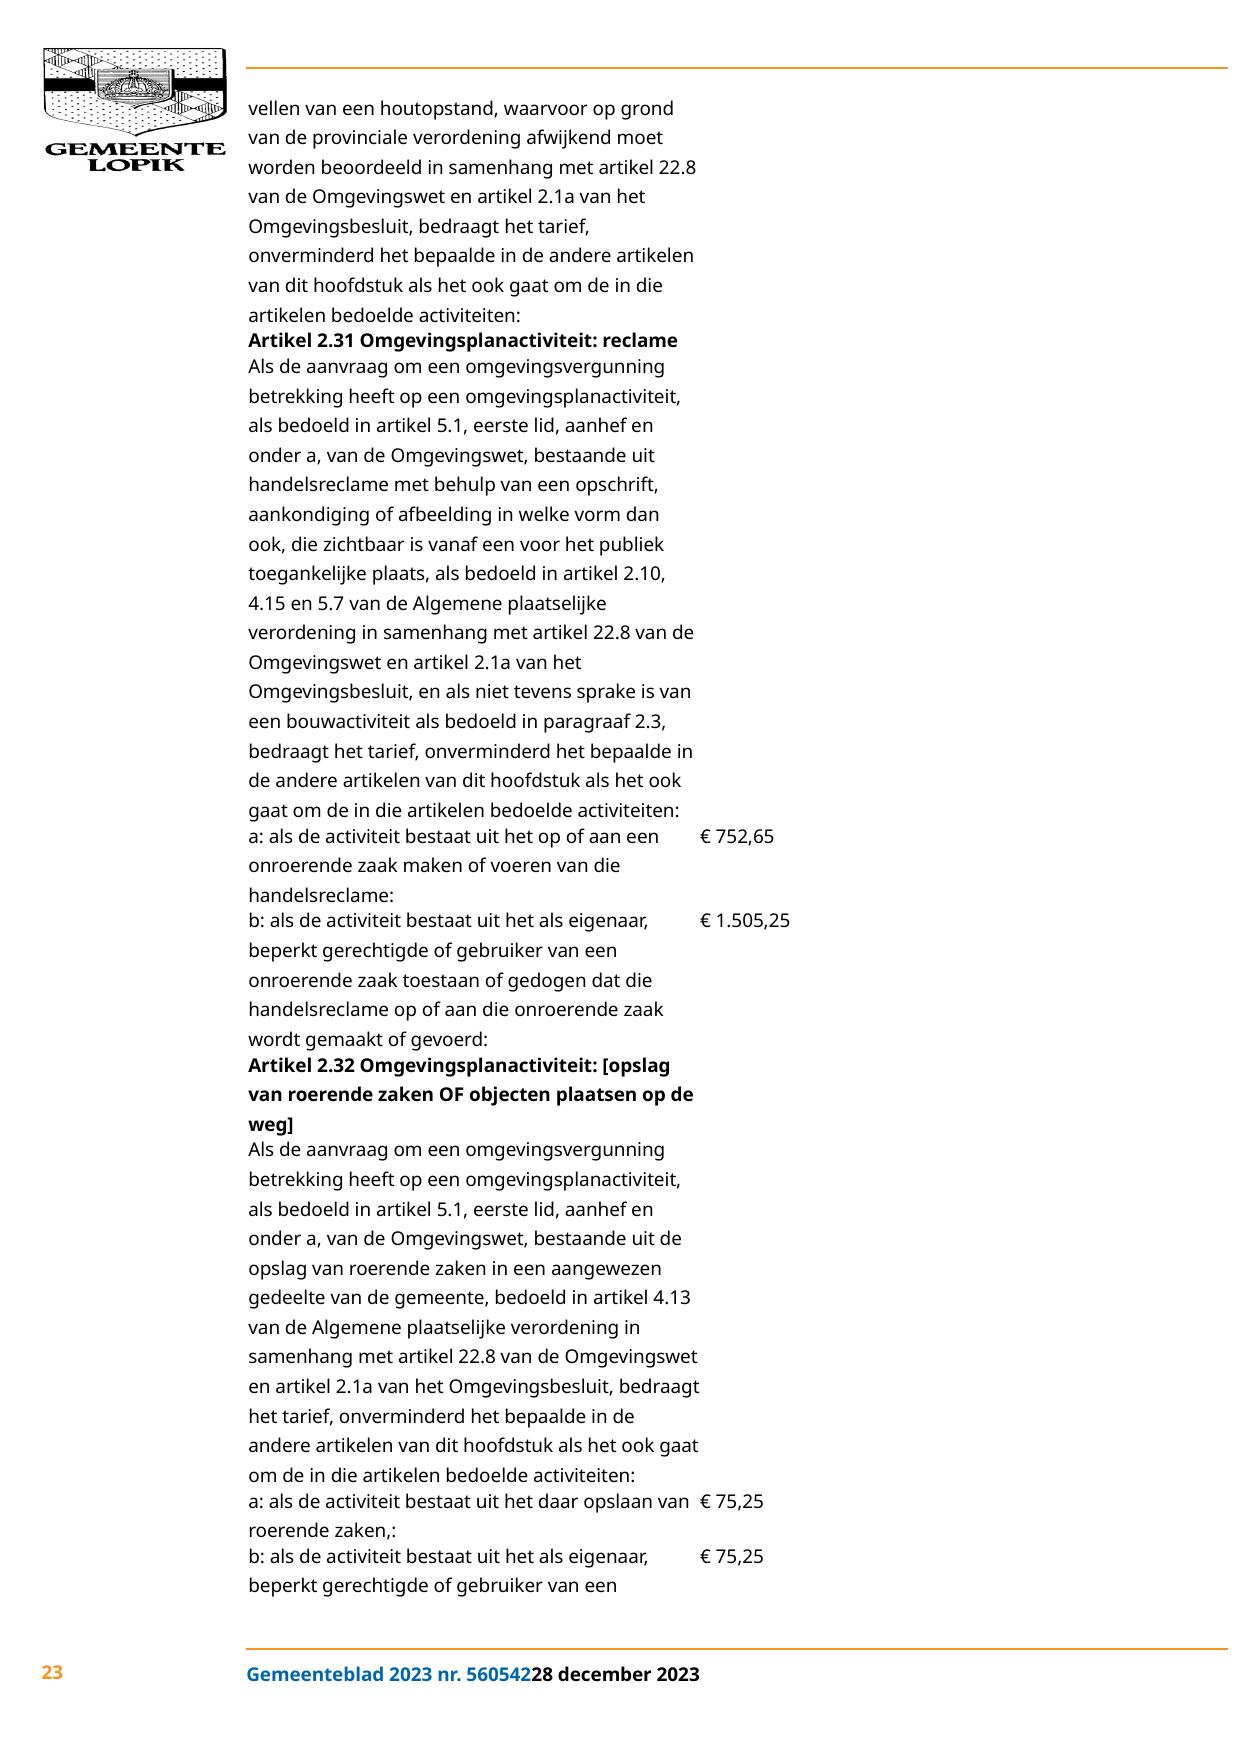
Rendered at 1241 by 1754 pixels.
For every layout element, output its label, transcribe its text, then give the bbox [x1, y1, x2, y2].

table_cell Artikel 2.32 Omgevingsplanactiviteit: [opslag van roerende zaken OF objecten plaatsen op de weg] [248, 1052, 700, 1137]
table_cell € 75,25 [700, 1543, 1152, 1598]
table_cell Artikel 2.31 Omgevingsplanactiviteit: reclame [248, 328, 700, 353]
table_cell vellen van een houtopstand, waarvoor op grond van de provinciale verordening afwijkend moet worden beoordeeld in samenhang met artikel 22.8 van de Omgevingswet en artikel 2.1a van het Omgevingsbesluit, bedraagt het tarief, onverminderd het bepaalde in de andere artikelen van dit hoofdstuk als het ook gaat om de in die artikelen bedoelde activiteiten: [248, 95, 700, 328]
table_cell a: als de activiteit bestaat uit het op of aan een onroerende zaak maken of voeren van die handelsreclame: [248, 823, 700, 908]
table_cell € 1.505,25 [700, 908, 1152, 1052]
picture [41, 47, 231, 172]
table_cell € 75,25 [700, 1488, 1152, 1543]
table_cell b: als de activiteit bestaat uit het als eigenaar, beperkt gerechtigde of gebruiker van een onroerende zaak toestaan of gedogen dat die handelsreclame op of aan die onroerende zaak wordt gemaakt of gevoerd: [248, 908, 700, 1052]
table_cell Als de aanvraag om een omgevingsvergunning betrekking heeft op een omgevingsplanactiviteit, als bedoeld in artikel 5.1, eerste lid, aanhef en onder a, van de Omgevingswet, bestaande uit handelsreclame met behulp van een opschrift, aankondiging of afbeelding in welke vorm dan ook, die zichtbaar is vanaf een voor het publiek toegankelijke plaats, als bedoeld in artikel 2.10, 4.15 en 5.7 van de Algemene plaatselijke verordening in samenhang met artikel 22.8 van de Omgevingswet en artikel 2.1a van het Omgevingsbesluit, en als niet tevens sprake is van een bouwactiviteit als bedoeld in paragraaf 2.3, bedraagt het tarief, onverminderd het bepaalde in de andere artikelen van dit hoofdstuk als het ook gaat om de in die artikelen bedoelde activiteiten: [248, 353, 700, 823]
table_cell Als de aanvraag om een omgevingsvergunning betrekking heeft op een omgevingsplanactiviteit, als bedoeld in artikel 5.1, eerste lid, aanhef en onder a, van de Omgevingswet, bestaande uit de opslag van roerende zaken in een aangewezen gedeelte van de gemeente, bedoeld in artikel 4.13 van de Algemene plaatselijke verordening in samenhang met artikel 22.8 van de Omgevingswet en artikel 2.1a van het Omgevingsbesluit, bedraagt het tarief, onverminderd het bepaalde in de andere artikelen van dit hoofdstuk als het ook gaat om de in die artikelen bedoelde activiteiten: [248, 1137, 700, 1488]
table_cell [700, 1137, 1152, 1488]
table_cell € 752,65 [700, 823, 1152, 908]
table_cell [700, 1052, 1152, 1137]
table_cell a: als de activiteit bestaat uit het daar opslaan van roerende zaken,: [248, 1488, 700, 1543]
table_cell [700, 353, 1152, 823]
table_cell [700, 95, 1152, 328]
table_cell b: als de activiteit bestaat uit het als eigenaar, beperkt gerechtigde of gebruiker van een [248, 1543, 700, 1598]
table_cell [700, 328, 1152, 353]
